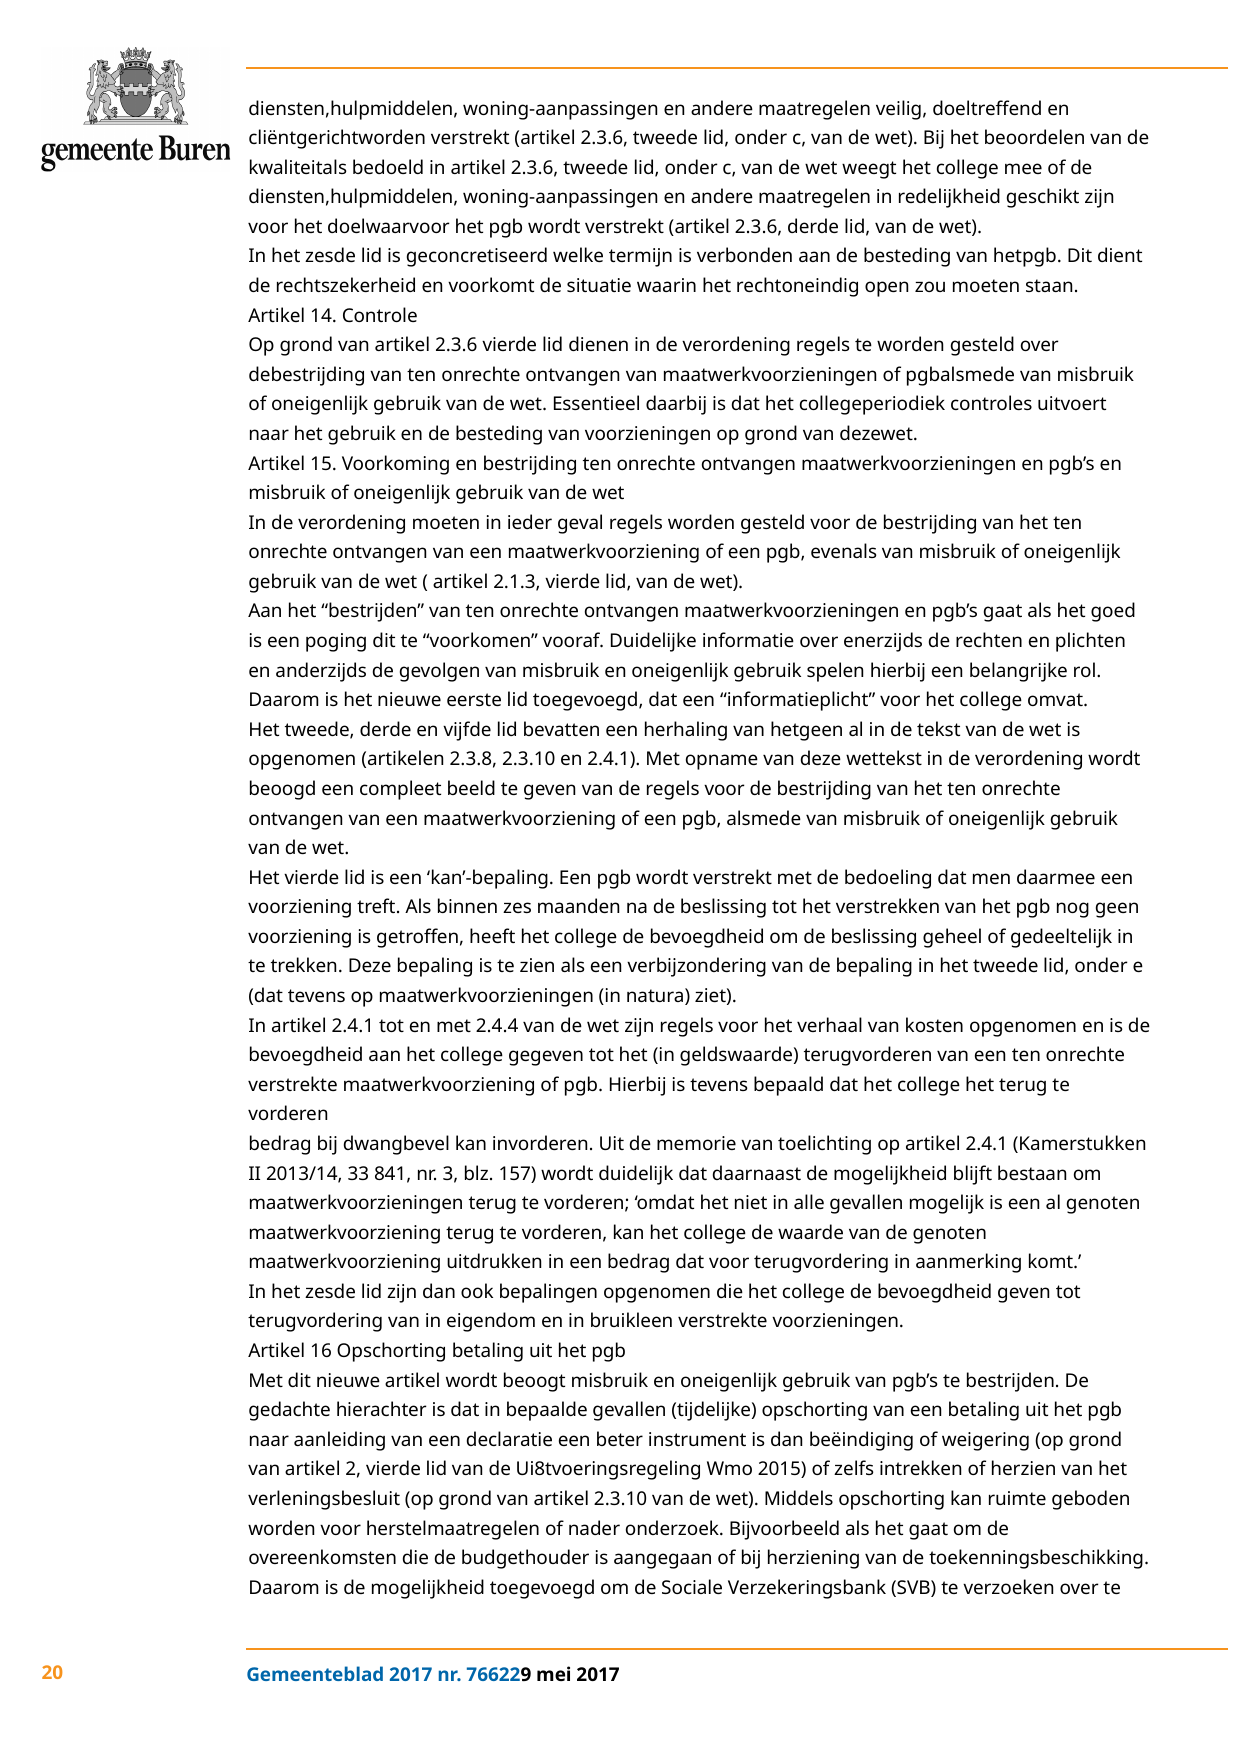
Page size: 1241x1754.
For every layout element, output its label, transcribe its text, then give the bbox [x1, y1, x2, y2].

text Op grond van artikel 2.3.6 vierde lid dienen in de verordening regels te worden gesteld over debestrijding van ten onrechte ontvangen van maatwerkvoorzieningen of pgbalsmede van misbruik of oneigenlijk gebruik van de wet. Essentieel daarbij is dat het collegeperiodiek controles uitvoert naar het gebruik en de besteding van voorzieningen op grond van dezewet. [248, 331, 1152, 446]
picture [41, 47, 231, 172]
text In artikel 2.4.1 tot en met 2.4.4 van de wet zijn regels voor het verhaal van kosten opgenomen en is de bevoegdheid aan het college gegeven tot het (in geldswaarde) terugvorderen van een ten onrechte verstrekte maatwerkvoorziening of pgb. Hierbij is tevens bepaald dat het college het terug te vorderen [248, 1012, 1152, 1126]
text Het vierde lid is een ‘kan’-bepaling. Een pgb wordt verstrekt met de bedoeling dat men daarmee een voorziening treft. Als binnen zes maanden na de beslissing tot het verstrekken van het pgb nog geen voorziening is getroffen, heeft het college de bevoegdheid om de beslissing geheel of gedeeltelijk in te trekken. Deze bepaling is te zien als een verbijzondering van de bepaling in het tweede lid, onder e (dat tevens op maatwerkvoorzieningen (in natura) ziet). [248, 864, 1152, 1008]
text Artikel 16 Opschorting betaling uit het pgb [248, 1337, 1152, 1363]
text Het tweede, derde en vijfde lid bevatten een herhaling van hetgeen al in de tekst van de wet is opgenomen (artikelen 2.3.8, 2.3.10 en 2.4.1). Met opname van deze wettekst in de verordening wordt beoogd een compleet beeld te geven van de regels voor de bestrijding van het ten onrechte ontvangen van een maatwerkvoorziening of een pgb, alsmede van misbruik of oneigenlijk gebruik van de wet. [248, 716, 1152, 860]
text bedrag bij dwangbevel kan invorderen. Uit de memorie van toelichting op artikel 2.4.1 (Kamerstukken II 2013/14, 33 841, nr. 3, blz. 157) wordt duidelijk dat daarnaast de mogelijkheid blijft bestaan om maatwerkvoorzieningen terug te vorderen; ‘omdat het niet in alle gevallen mogelijk is een al genoten maatwerkvoorziening terug te vorderen, kan het college de waarde van de genoten maatwerkvoorziening uitdrukken in een bedrag dat voor terugvordering in aanmerking komt.’ [248, 1130, 1152, 1274]
text In de verordening moeten in ieder geval regels worden gesteld voor de bestrijding van het ten onrechte ontvangen van een maatwerkvoorziening of een pgb, evenals van misbruik of oneigenlijk gebruik van de wet ( artikel 2.1.3, vierde lid, van de wet). [248, 509, 1152, 594]
text Artikel 15. Voorkoming en bestrijding ten onrechte ontvangen maatwerkvoorzieningen en pgb’s en misbruik of oneigenlijk gebruik van de wet [248, 450, 1152, 505]
text In het zesde lid zijn dan ook bepalingen opgenomen die het college de bevoegdheid geven tot terugvordering van in eigendom en in bruikleen verstrekte voorzieningen. [248, 1278, 1152, 1333]
text diensten,hulpmiddelen, woning-aanpassingen en andere maatregelen veilig, doeltreffend en cliëntgerichtworden verstrekt (artikel 2.3.6, tweede lid, onder c, van de wet). Bij het beoordelen van de kwaliteitals bedoeld in artikel 2.3.6, tweede lid, onder c, van de wet weegt het college mee of de diensten,hulpmiddelen, woning-aanpassingen en andere maatregelen in redelijkheid geschikt zijn voor het doelwaarvoor het pgb wordt verstrekt (artikel 2.3.6, derde lid, van de wet). [248, 95, 1152, 239]
text Met dit nieuwe artikel wordt beoogt misbruik en oneigenlijk gebruik van pgb’s te bestrijden. De gedachte hierachter is dat in bepaalde gevallen (tijdelijke) opschorting van een betaling uit het pgb naar aanleiding van een declaratie een beter instrument is dan beëindiging of weigering (op grond van artikel 2, vierde lid van de Ui8tvoeringsregeling Wmo 2015) of zelfs intrekken of herzien van het verleningsbesluit (op grond van artikel 2.3.10 van de wet). Middels opschorting kan ruimte geboden worden voor herstelmaatregelen of nader onderzoek. Bijvoorbeeld als het gaat om de overeenkomsten die de budgethouder is aangegaan of bij herziening van de toekenningsbeschikking. Daarom is de mogelijkheid toegevoegd om de Sociale Verzekeringsbank (SVB) te verzoeken over te [248, 1367, 1152, 1600]
text In het zesde lid is geconcretiseerd welke termijn is verbonden aan de besteding van hetpgb. Dit dient de rechtszekerheid en voorkomt de situatie waarin het rechtoneindig open zou moeten staan. [248, 243, 1152, 298]
text Artikel 14. Controle [248, 302, 1152, 328]
text Aan het “bestrijden” van ten onrechte ontvangen maatwerkvoorzieningen en pgb’s gaat als het goed is een poging dit te “voorkomen” vooraf. Duidelijke informatie over enerzijds de rechten en plichten en anderzijds de gevolgen van misbruik en oneigenlijk gebruik spelen hierbij een belangrijke rol. Daarom is het nieuwe eerste lid toegevoegd, dat een “informatieplicht” voor het college omvat. [248, 598, 1152, 712]
